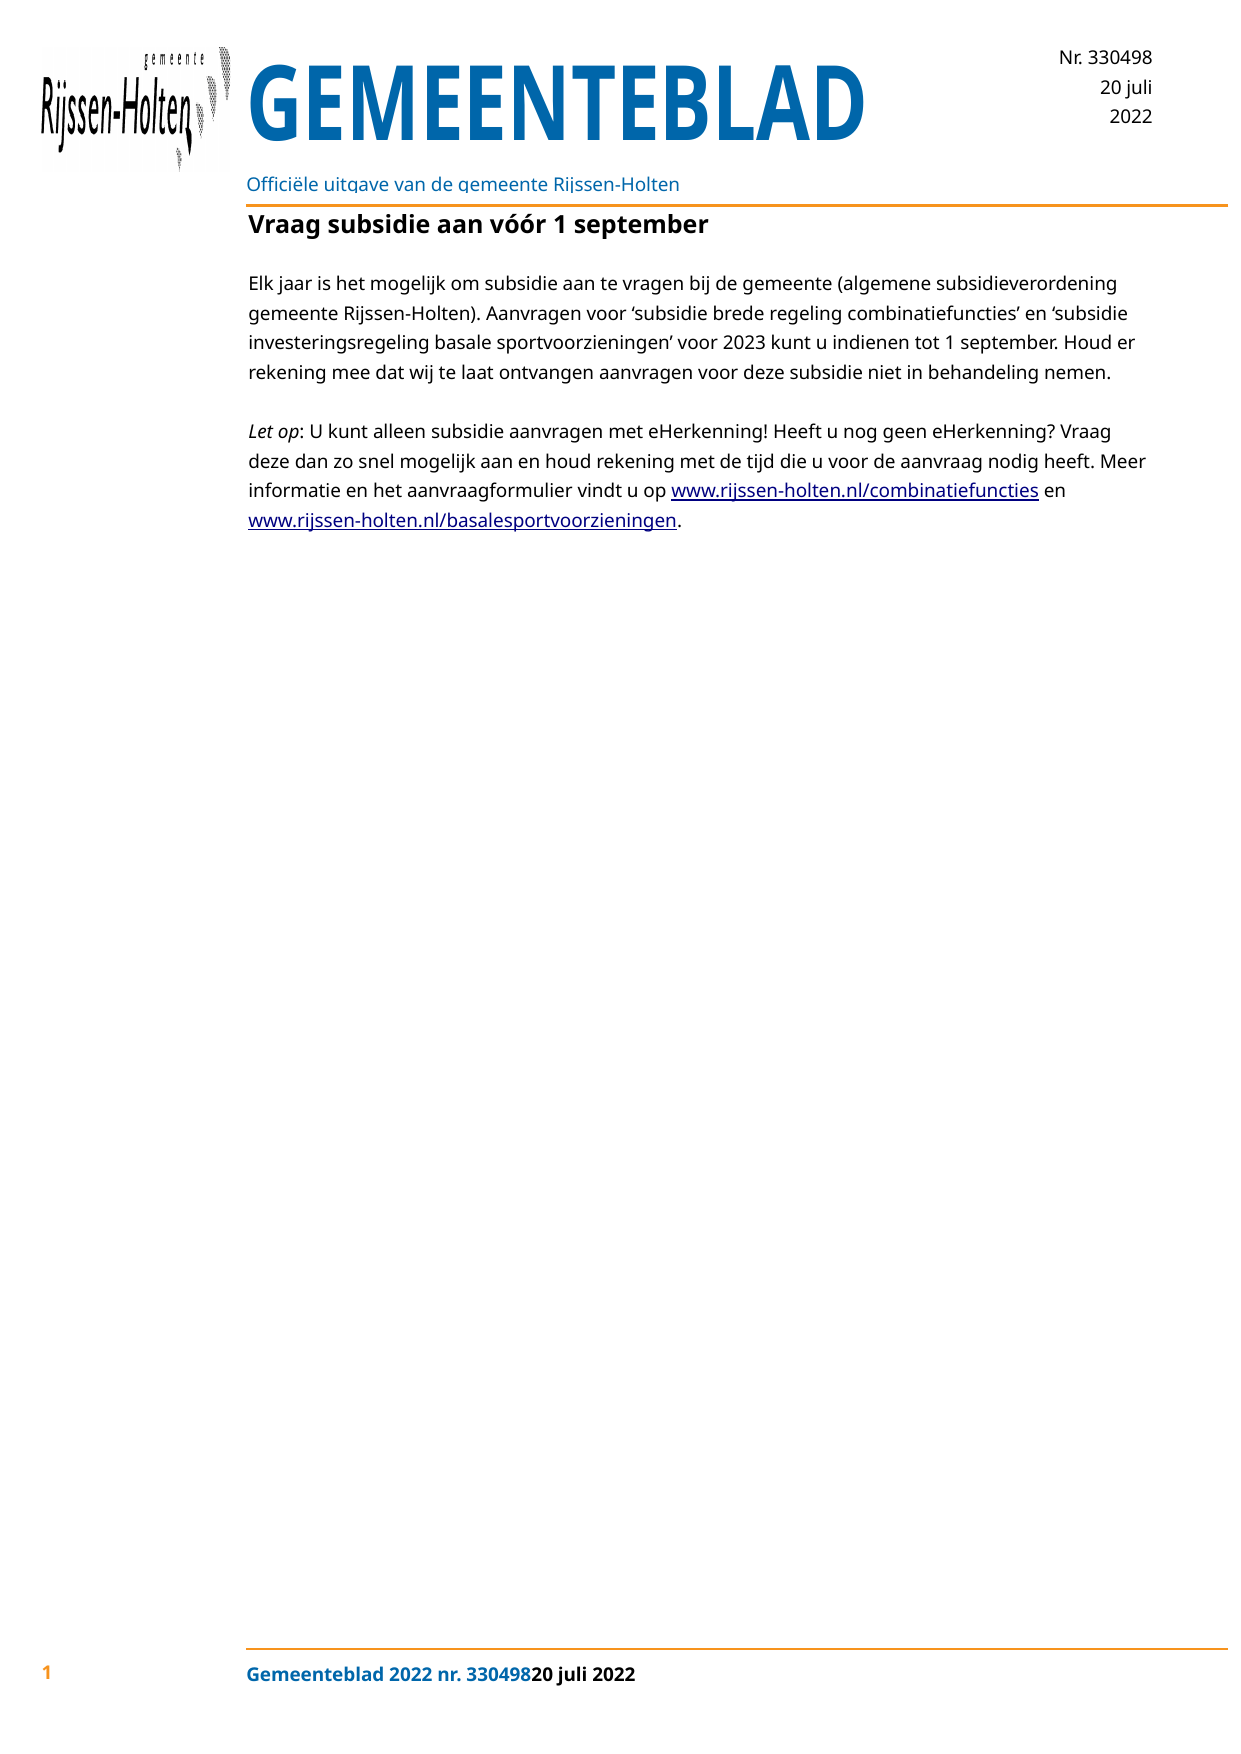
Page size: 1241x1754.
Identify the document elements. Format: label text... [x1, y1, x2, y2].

picture [41, 47, 231, 172]
text Elk jaar is het mogelijk om subsidie aan te vragen bij de gemeente (algemene subsidieverordening gemeente Rijssen-Holten). Aanvragen voor ‘subsidie brede regeling combinatiefuncties’ en ‘subsidie investeringsregeling basale sportvoorzieningen’ voor 2023 kunt u indienen tot 1 september. Houd er rekening mee dat wij te laat ontvangen aanvragen voor deze subsidie niet in behandeling nemen. [248, 270, 1152, 385]
text Let op: U kunt alleen subsidie aanvragen met eHerkenning! Heeft u nog geen eHerkenning? Vraag deze dan zo snel mogelijk aan en houd rekening met de tijd die u voor de aanvraag nodig heeft. Meer informatie en het aanvraagformulier vindt u op www.rijssen-holten.nl/combinatiefuncties en www.rijssen-holten.nl/basalesportvoorzieningen. [248, 418, 1152, 533]
text Vraag subsidie aan vóór 1 september [248, 207, 1152, 241]
